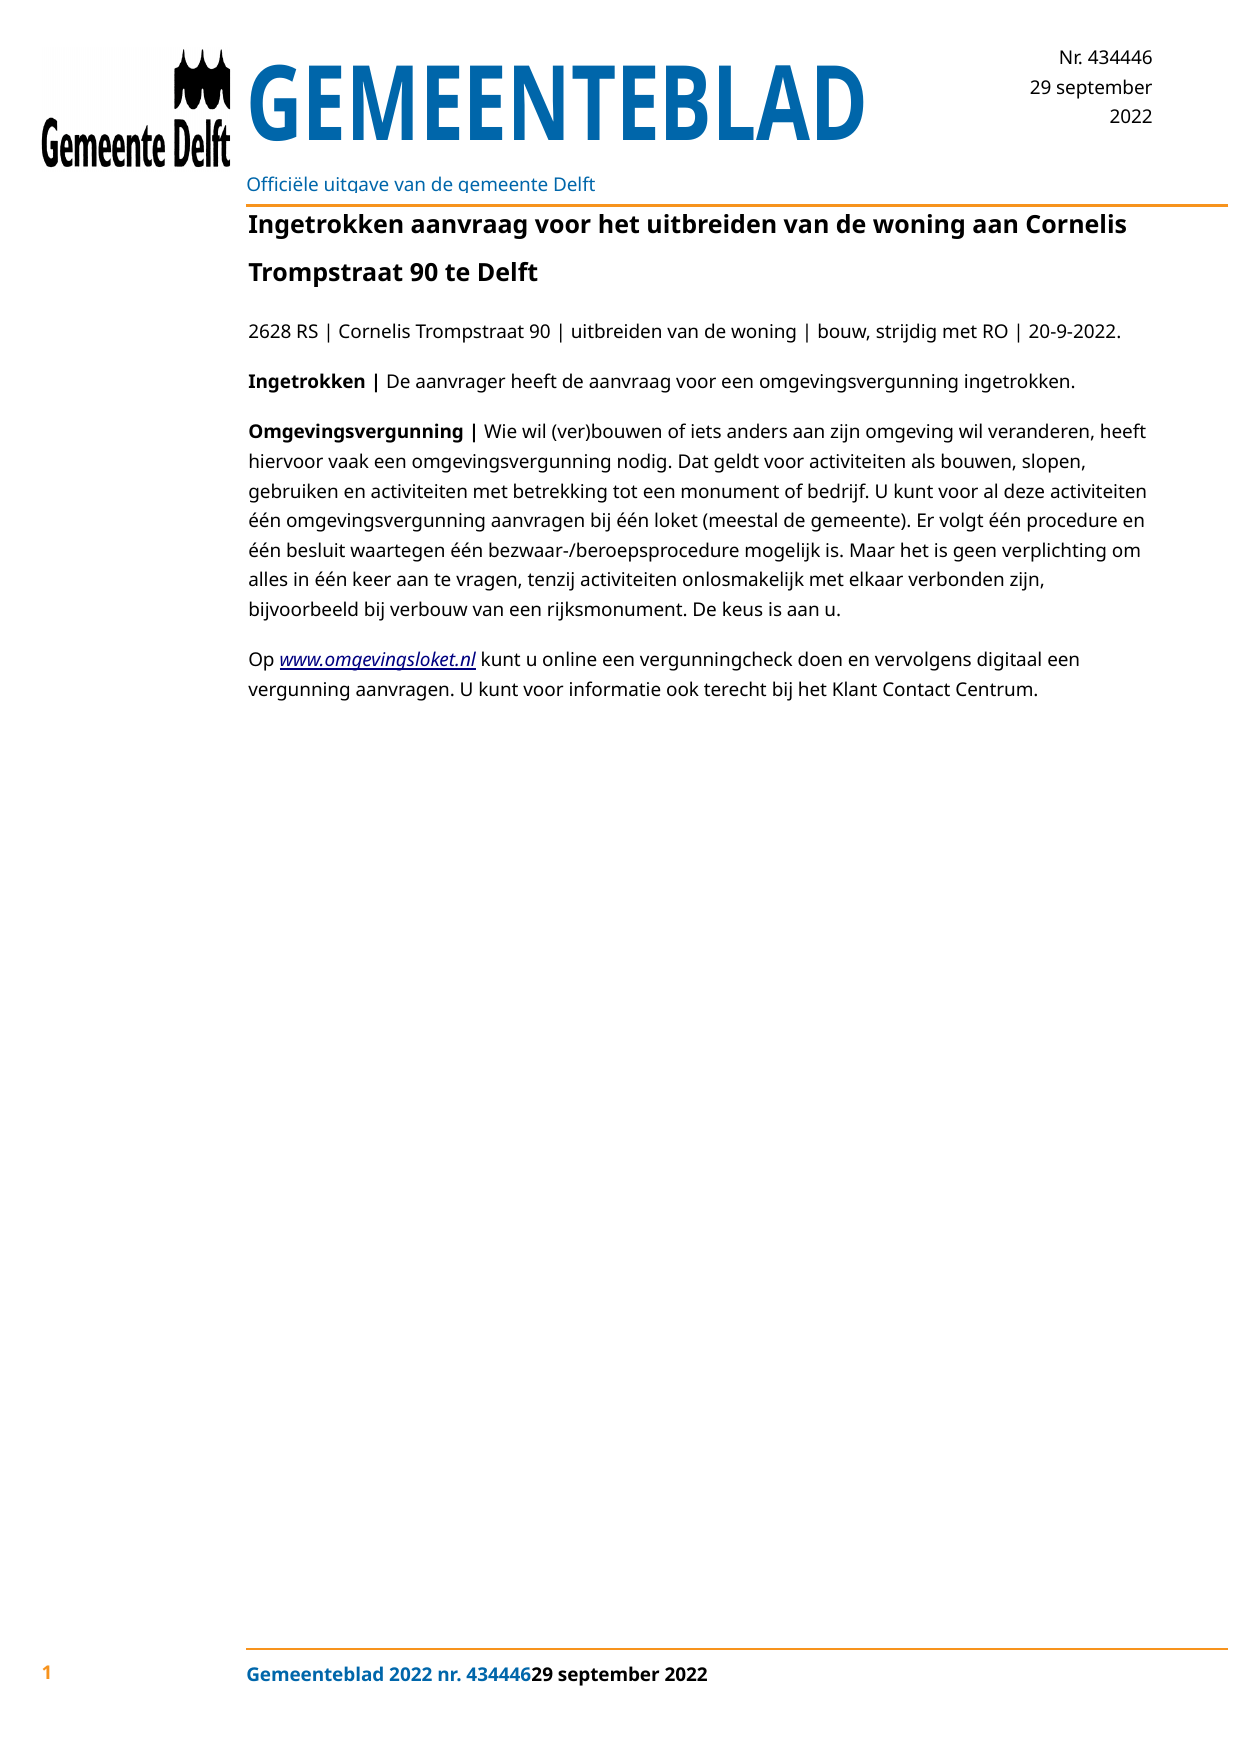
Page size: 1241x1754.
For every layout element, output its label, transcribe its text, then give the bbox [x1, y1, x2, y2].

text Ingetrokken | De aanvrager heeft de aanvraag voor een omgevingsvergunning ingetrokken. [248, 368, 1152, 394]
text Op www.omgevingsloket.nl kunt u online een vergunningcheck doen en vervolgens digitaal een vergunning aanvragen. U kunt voor informatie ook terecht bij het Klant Contact Centrum. [248, 647, 1152, 702]
text 2628 RS | Cornelis Trompstraat 90 | uitbreiden van de woning | bouw, strijdig met RO | 20-9-2022. [248, 318, 1152, 344]
text Ingetrokken aanvraag voor het uitbreiden van de woning aan Cornelis Trompstraat 90 te Delft [248, 207, 1152, 288]
picture [41, 47, 231, 172]
text Omgevingsvergunning | Wie wil (ver)bouwen of iets anders aan zijn omgeving wil veranderen, heeft hiervoor vaak een omgevingsvergunning nodig. Dat geldt voor activiteiten als bouwen, slopen, gebruiken en activiteiten met betrekking tot een monument of bedrijf. U kunt voor al deze activiteiten één omgevingsvergunning aanvragen bij één loket (meestal de gemeente). Er volgt één procedure en één besluit waartegen één bezwaar-/beroepsprocedure mogelijk is. Maar het is geen verplichting om alles in één keer aan te vragen, tenzij activiteiten onlosmakelijk met elkaar verbonden zijn, bijvoorbeeld bij verbouw van een rijksmonument. De keus is aan u. [248, 419, 1152, 622]
